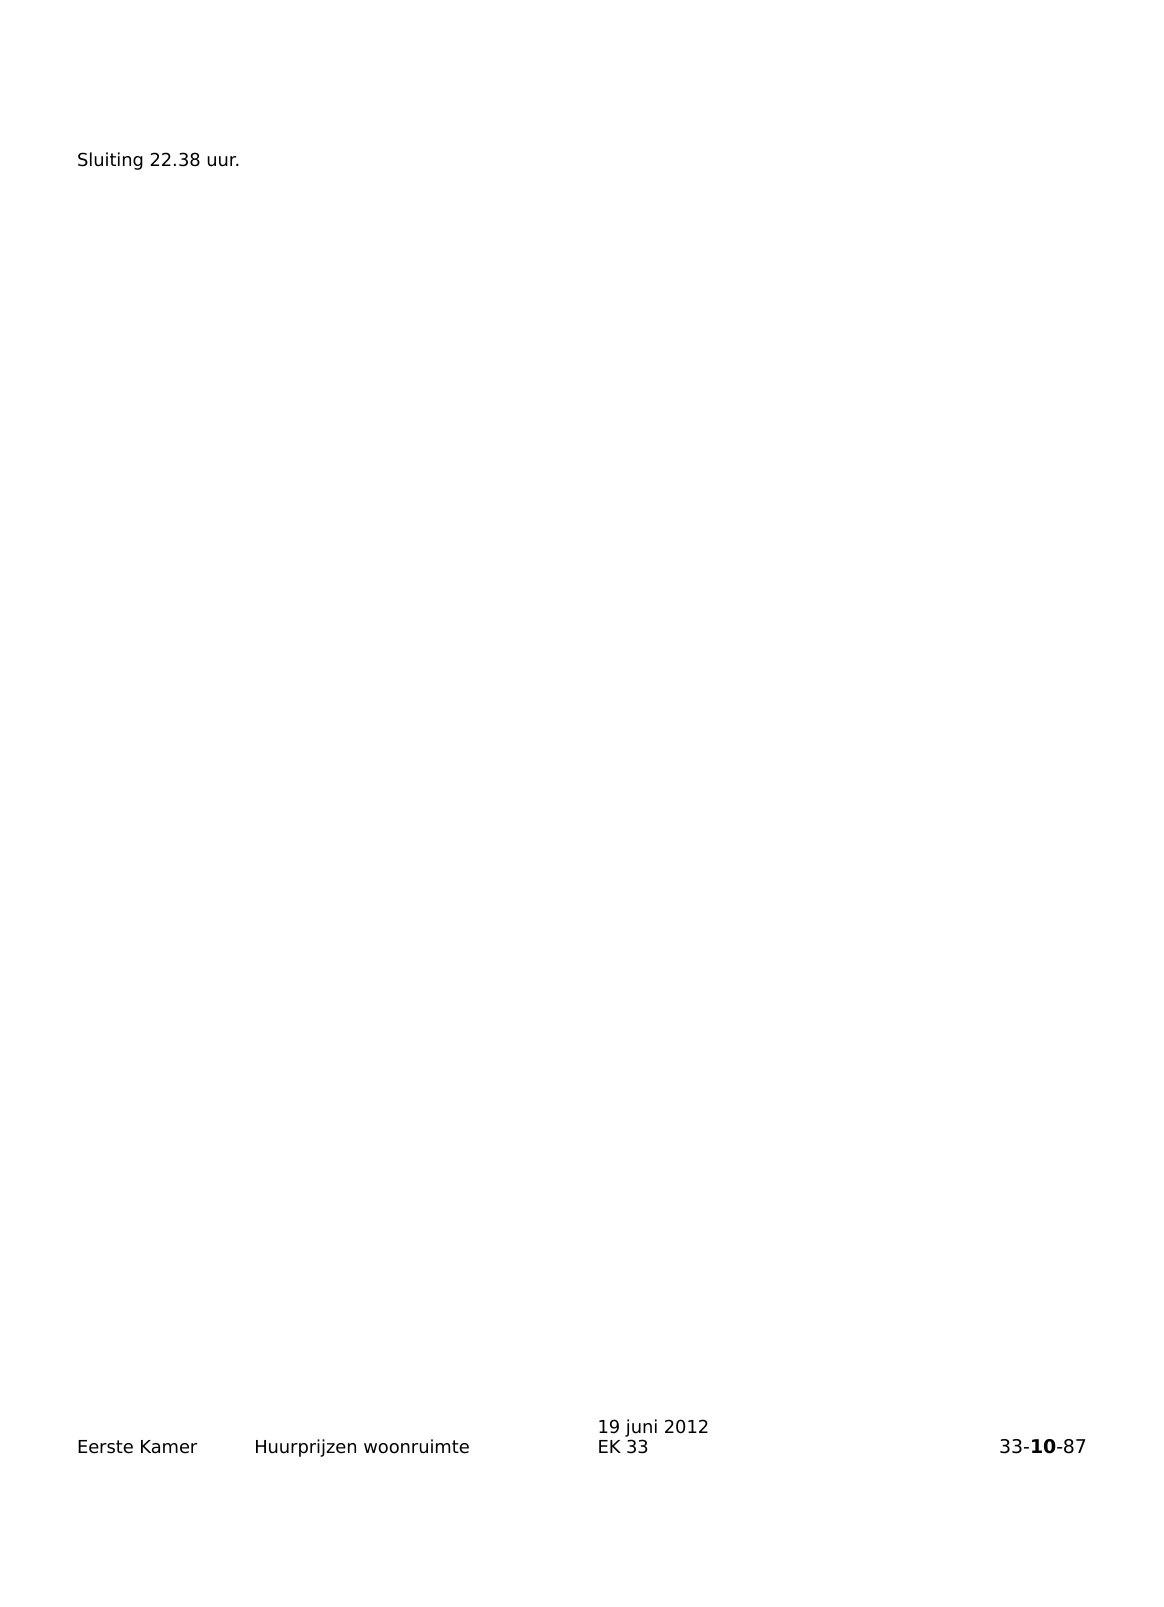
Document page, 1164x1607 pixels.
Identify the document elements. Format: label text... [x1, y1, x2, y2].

text Sluiting 22.38 uur. [77, 150, 567, 171]
